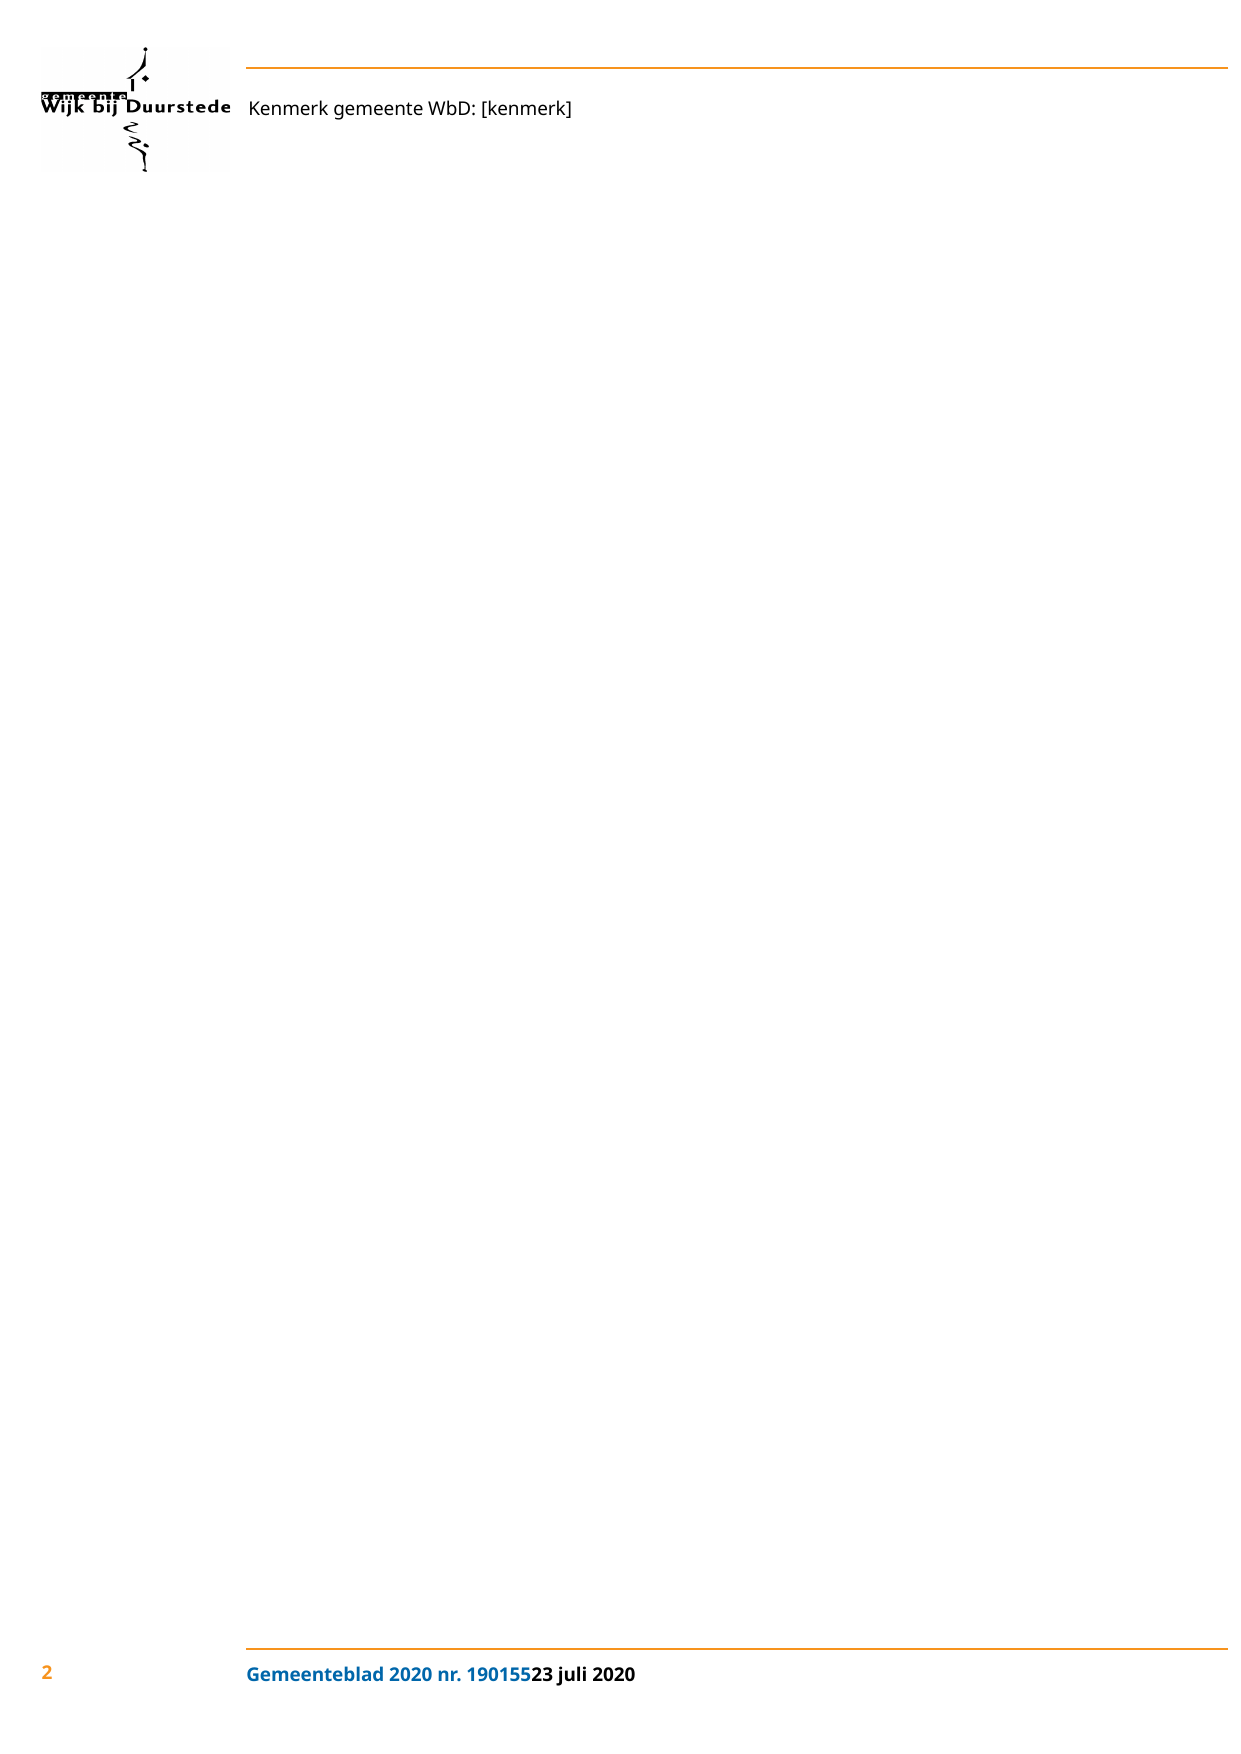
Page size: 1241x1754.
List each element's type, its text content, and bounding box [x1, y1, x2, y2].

picture [41, 47, 231, 172]
text Kenmerk gemeente WbD: [kenmerk] [248, 95, 1152, 121]
